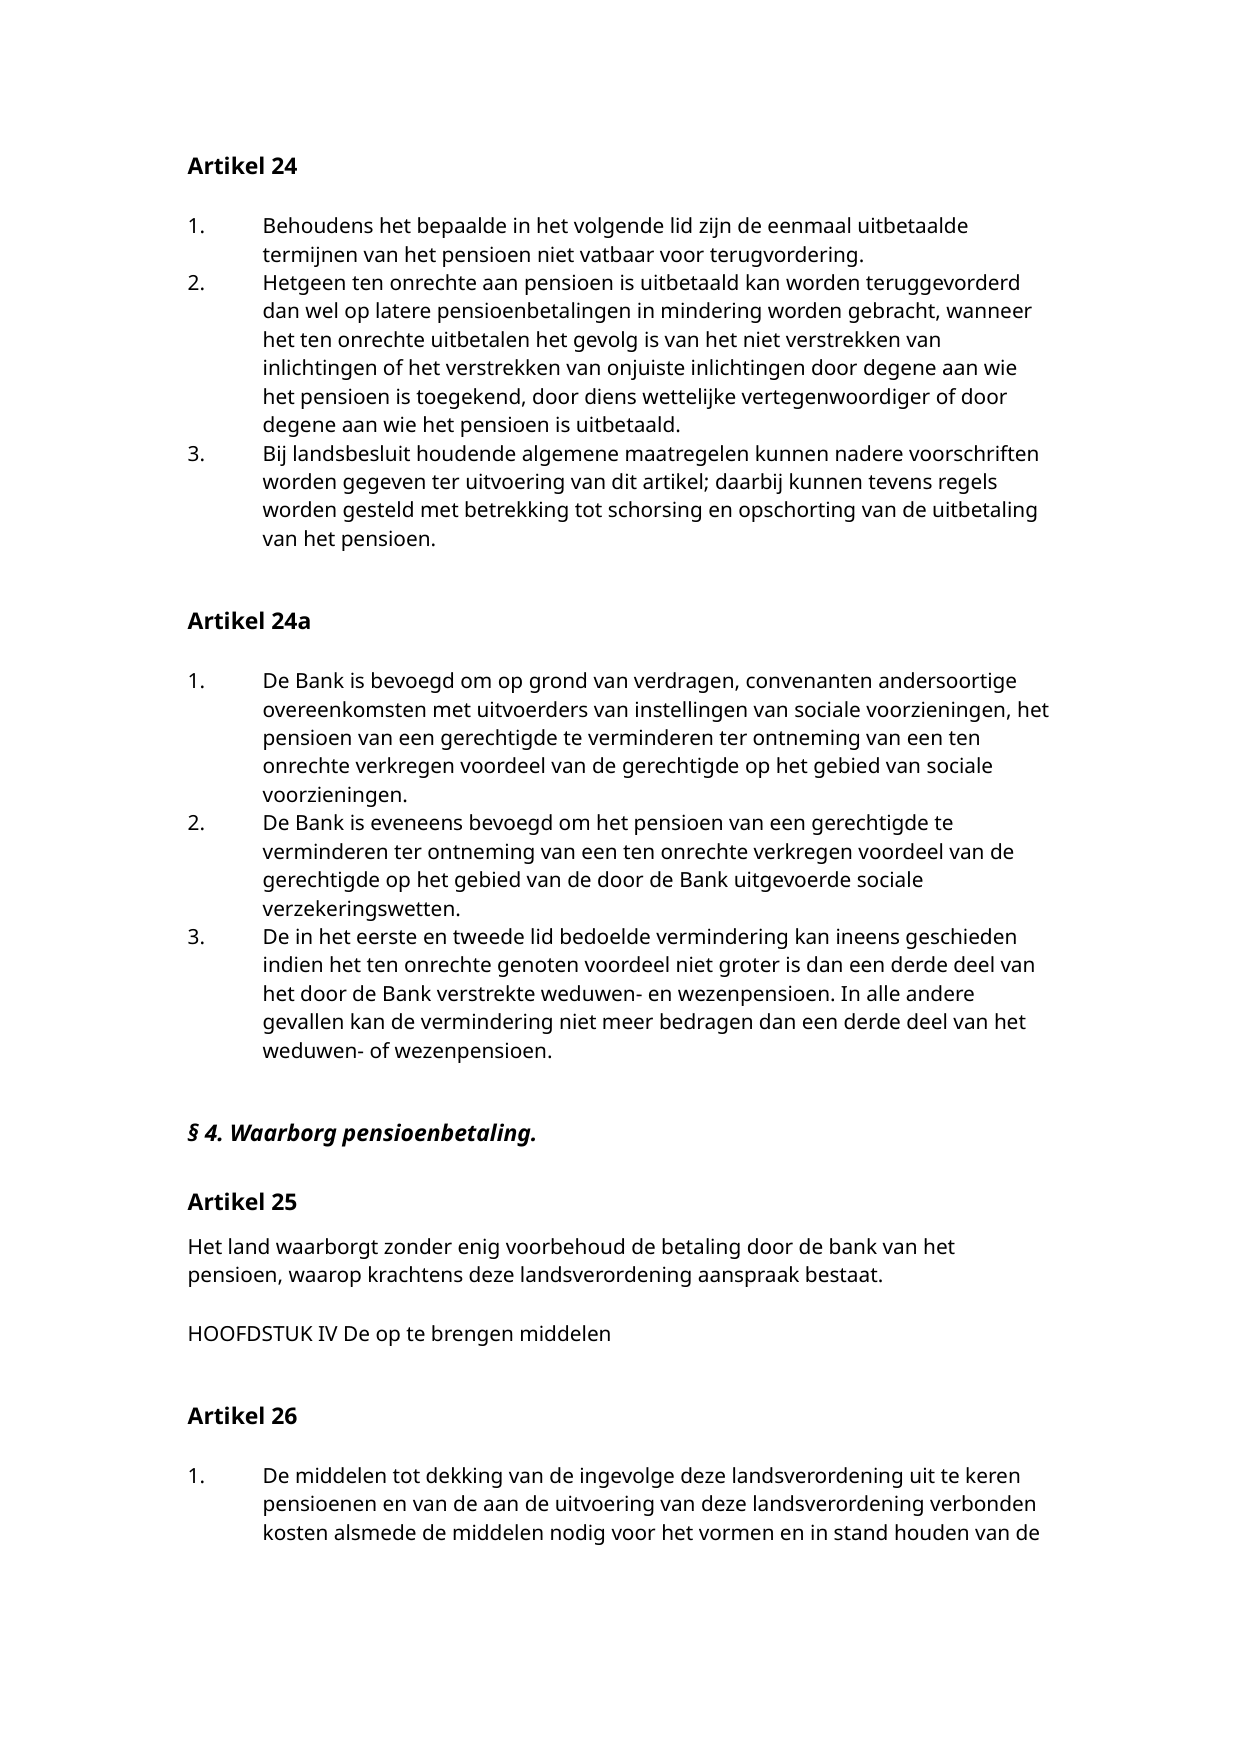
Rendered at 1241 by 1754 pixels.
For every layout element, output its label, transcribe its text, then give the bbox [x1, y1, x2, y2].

list De middelen tot dekking van de ingevolge deze landsverordening uit te keren pensioenen en van de aan de uitvoering van deze landsverordening verbonden kosten alsmede de middelen nodig voor het vormen en in stand houden van de [187, 1461, 1053, 1546]
subtitle Artikel 25 [187, 1186, 1053, 1217]
subtitle § 4. Waarborg pensioenbetaling. [187, 1117, 1053, 1148]
subtitle Artikel 26 [187, 1400, 1053, 1431]
subtitle Artikel 24 [187, 150, 1053, 181]
list Hetgeen ten onrechte aan pensioen is uitbetaald kan worden teruggevorderd dan wel op latere pensioenbetalingen in mindering worden gebracht, wanneer het ten onrechte uitbetalen het gevolg is van het niet verstrekken van inlichtingen of het verstrekken van onjuiste inlichtingen door degene aan wie het pensioen is toegekend, door diens wettelijke vertegenwoordiger of door degene aan wie het pensioen is uitbetaald. [187, 268, 1053, 439]
list De Bank is eveneens bevoegd om het pensioen van een gerechtigde te verminderen ter ontneming van een ten onrechte verkregen voordeel van de gerechtigde op het gebied van de door de Bank uitgevoerde sociale verzekeringswetten. [187, 808, 1053, 922]
list De in het eerste en tweede lid bedoelde vermindering kan ineens geschieden indien het ten onrechte genoten voordeel niet groter is dan een derde deel van het door de Bank verstrekte weduwen- en wezenpensioen. In alle andere gevallen kan de vermindering niet meer bedragen dan een derde deel van het weduwen- of wezenpensioen. [187, 922, 1053, 1064]
list Bij landsbesluit houdende algemene maatregelen kunnen nadere voorschriften worden gegeven ter uitvoering van dit artikel; daarbij kunnen tevens regels worden gesteld met betrekking tot schorsing en opschorting van de uitbetaling van het pensioen. [187, 439, 1053, 552]
subtitle HOOFDSTUK IV De op te brengen middelen [187, 1319, 1053, 1347]
list Behoudens het bepaalde in het volgende lid zijn de eenmaal uitbetaalde termijnen van het pensioen niet vatbaar voor terugvordering. [187, 211, 1053, 268]
list De Bank is bevoegd om op grond van verdragen, convenanten andersoortige overeenkomsten met uitvoerders van instellingen van sociale voorzieningen, het pensioen van een gerechtigde te verminderen ter ontneming van een ten onrechte verkregen voordeel van de gerechtigde op het gebied van sociale voorzieningen. [187, 666, 1053, 808]
subtitle Artikel 24a [187, 605, 1053, 636]
text Het land waarborgt zonder enig voorbehoud de betaling door de bank van het pensioen, waarop krachtens deze landsverordening aanspraak bestaat. [187, 1232, 1053, 1289]
